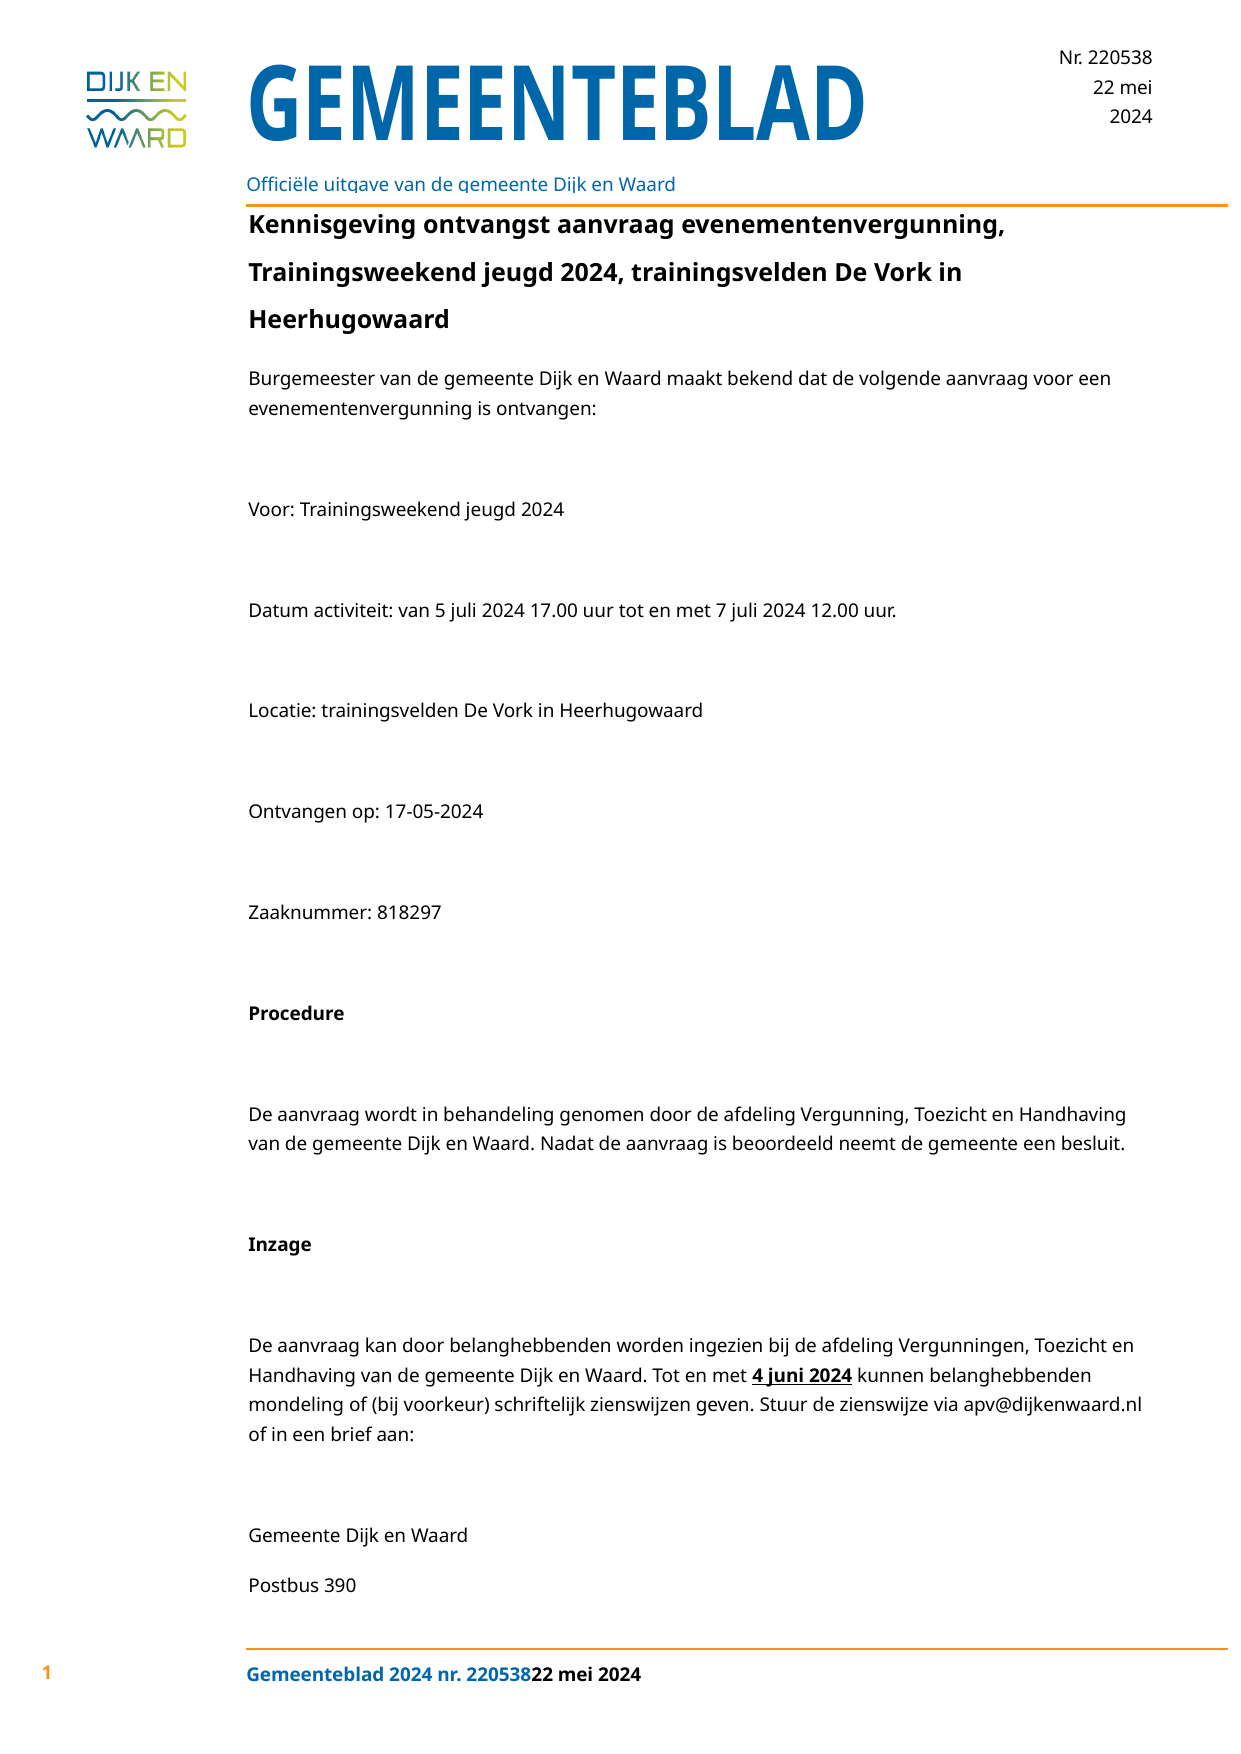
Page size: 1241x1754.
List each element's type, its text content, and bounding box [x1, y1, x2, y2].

picture [41, 47, 231, 172]
text Voor: Trainingsweekend jeugd 2024 [248, 496, 1152, 522]
text Ontvangen op: 17-05-2024 [248, 798, 1152, 824]
text Kennisgeving ontvangst aanvraag evenementenvergunning, Trainingsweekend jeugd 2024, trainingsvelden De Vork in Heerhugowaard [248, 207, 1152, 336]
text Gemeente Dijk en Waard [248, 1522, 1152, 1547]
text Burgemeester van de gemeente Dijk en Waard maakt bekend dat de volgende aanvraag voor een evenementenvergunning is ontvangen: [248, 366, 1152, 421]
text Postbus 390 [248, 1572, 1152, 1598]
text Procedure [248, 1000, 1152, 1026]
text Inzage [248, 1231, 1152, 1257]
text De aanvraag wordt in behandeling genomen door de afdeling Vergunning, Toezicht en Handhaving van de gemeente Dijk en Waard. Nadat de aanvraag is beoordeeld neemt de gemeente een besluit. [248, 1101, 1152, 1156]
text Datum activiteit: van 5 juli 2024 17.00 uur tot en met 7 juli 2024 12.00 uur. [248, 597, 1152, 622]
text Zaaknummer: 818297 [248, 899, 1152, 925]
text Locatie: trainingsvelden De Vork in Heerhugowaard [248, 698, 1152, 723]
text De aanvraag kan door belanghebbenden worden ingezien bij de afdeling Vergunningen, Toezicht en Handhaving van de gemeente Dijk en Waard. Tot en met 4 juni 2024 kunnen belanghebbenden mondeling of (bij voorkeur) schriftelijk zienswijzen geven. Stuur de zienswijze via apv@dijkenwaard.nl of in een brief aan: [248, 1332, 1152, 1447]
